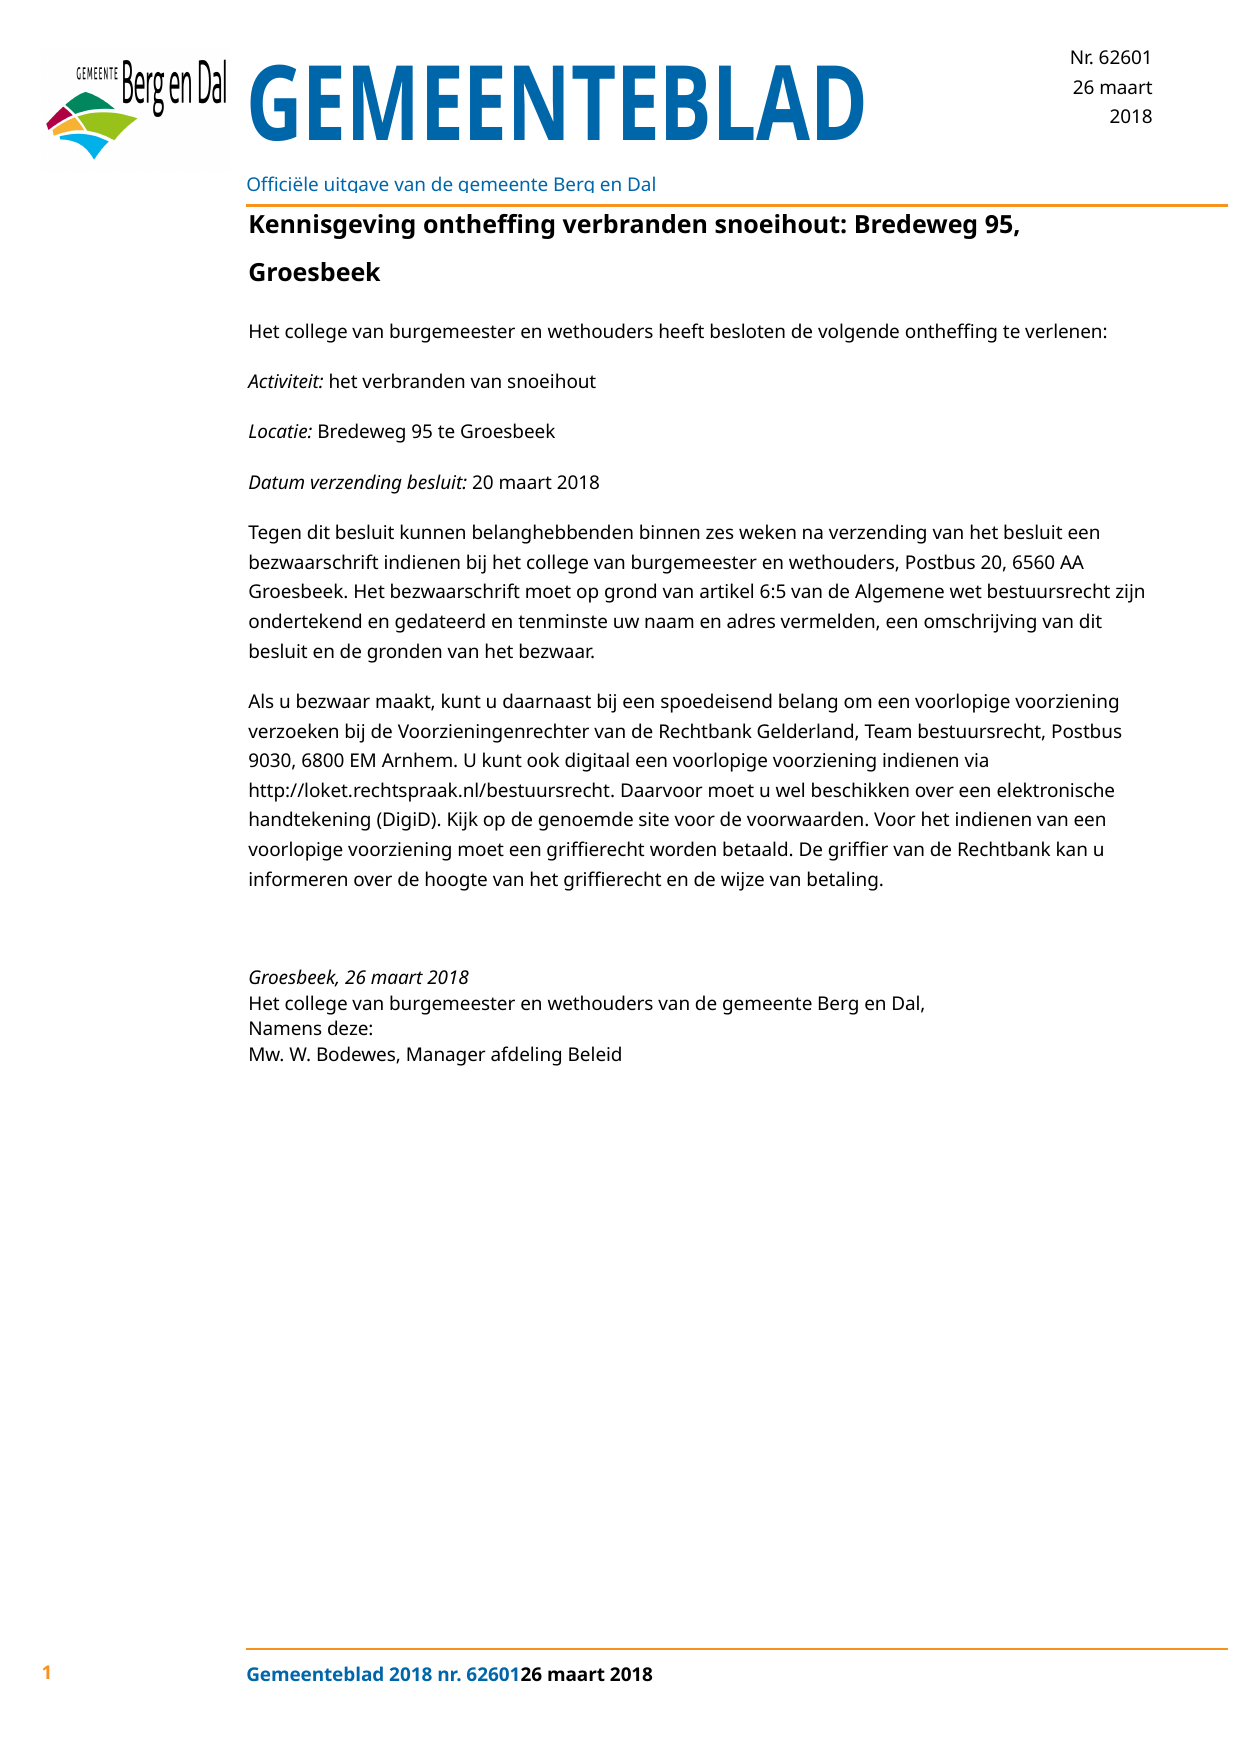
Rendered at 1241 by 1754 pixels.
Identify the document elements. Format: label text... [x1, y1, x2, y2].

text Kennisgeving ontheffing verbranden snoeihout: Bredeweg 95, Groesbeek [248, 207, 1152, 288]
text Mw. W. Bodewes, Manager afdeling Beleid [248, 1041, 1152, 1067]
text Het college van burgemeester en wethouders van de gemeente Berg en Dal, [248, 990, 1152, 1016]
text Locatie: Bredeweg 95 te Groesbeek [248, 419, 1152, 444]
text Datum verzending besluit: 20 maart 2018 [248, 469, 1152, 495]
text Activiteit: het verbranden van snoeihout [248, 368, 1152, 394]
picture [41, 47, 231, 172]
text Het college van burgemeester en wethouders heeft besloten de volgende ontheffing te verlenen: [248, 318, 1152, 344]
text Tegen dit besluit kunnen belanghebbenden binnen zes weken na verzending van het besluit een bezwaarschrift indienen bij het college van burgemeester en wethouders, Postbus 20, 6560 AA Groesbeek. Het bezwaarschrift moet op grond van artikel 6:5 van de Algemene wet bestuursrecht zijn ondertekend en gedateerd en tenminste uw naam en adres vermelden, een omschrijving van dit besluit en de gronden van het bezwaar. [248, 519, 1152, 664]
text Namens deze: [248, 1016, 1152, 1041]
text Als u bezwaar maakt, kunt u daarnaast bij een spoedeisend belang om een voorlopige voorziening verzoeken bij de Voorzieningenrechter van de Rechtbank Gelderland, Team bestuursrecht, Postbus 9030, 6800 EM Arnhem. U kunt ook digitaal een voorlopige voorziening indienen via http://loket.rechtspraak.nl/bestuursrecht. Daarvoor moet u wel beschikken over een elektronische handtekening (DigiD). Kijk op de genoemde site voor de voorwaarden. Voor het indienen van een voorlopige voorziening moet een griffierecht worden betaald. De griffier van de Rechtbank kan u informeren over de hoogte van het griffierecht en de wijze van betaling. [248, 688, 1152, 892]
text Groesbeek, 26 maart 2018 [248, 964, 1152, 990]
